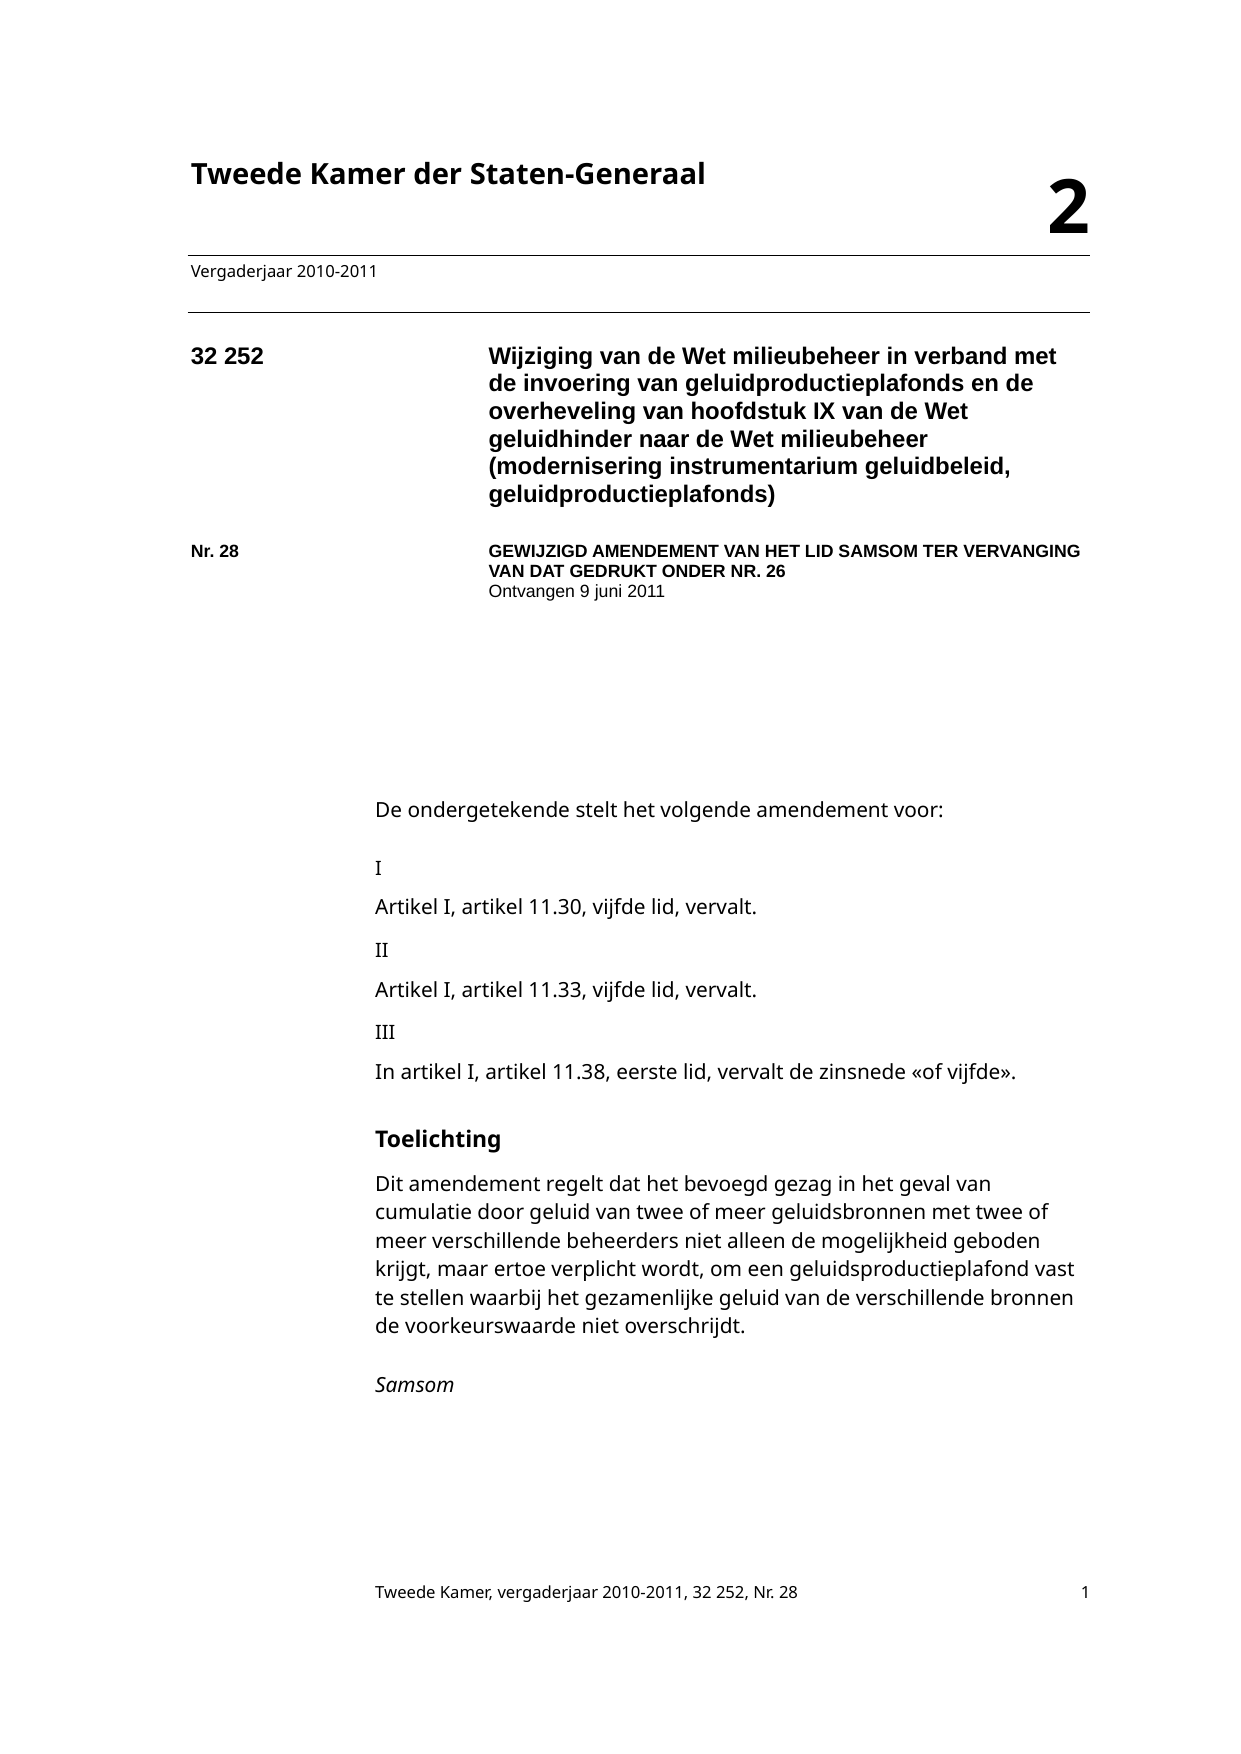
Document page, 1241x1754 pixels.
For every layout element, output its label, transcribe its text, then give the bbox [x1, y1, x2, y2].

text II [375, 936, 1090, 963]
text III [375, 1018, 1090, 1045]
table_cell Nr. 28 [188, 538, 485, 677]
table_cell GEWIJZIGD AMENDEMENT VAN HET LID SAMSOM TER VERVANGING VAN DAT GEDRUKT ONDER NR. 26 Ontvangen 9 juni 2011 [485, 538, 1090, 677]
table_cell [485, 313, 1090, 339]
text Samsom [375, 1370, 1090, 1398]
table_cell [188, 313, 485, 339]
text De ondergetekende stelt het volgende amendement voor: [375, 795, 1090, 824]
text Artikel I, artikel 11.30, vijfde lid, vervalt. [375, 892, 1090, 921]
text In artikel I, artikel 11.38, eerste lid, vervalt de zinsnede «of vijfde». [375, 1057, 1090, 1085]
text Dit amendement regelt dat het bevoegd gezag in het geval van cumulatie door geluid van twee of meer geluidsbronnen met twee of meer verschillende beheerders niet alleen de mogelijkheid geboden krijgt, maar ertoe verplicht wordt, om een geluidsproductieplafond vast te stellen waarbij het gezamenlijke geluid van de verschillende bronnen de voorkeurswaarde niet overschrijdt. [375, 1169, 1090, 1340]
table_header 2 [910, 150, 1090, 255]
table_cell 32 252 [188, 339, 485, 537]
text I [375, 854, 1090, 881]
subtitle Toelichting [375, 1123, 1090, 1154]
table_cell Wijziging van de Wet milieubeheer in verband met de invoering van geluidproductieplafonds en de overheveling van hoofdstuk IX van de Wet geluidhinder naar de Wet milieubeheer (modernisering instrumentarium geluidbeleid, geluidproductieplafonds) [485, 339, 1090, 537]
table_cell Vergaderjaar 2010-2011 [188, 256, 485, 312]
table_header Tweede Kamer der Staten-Generaal [188, 150, 909, 255]
text Artikel I, artikel 11.33, vijfde lid, vervalt. [375, 975, 1090, 1003]
table_cell [485, 256, 1090, 312]
